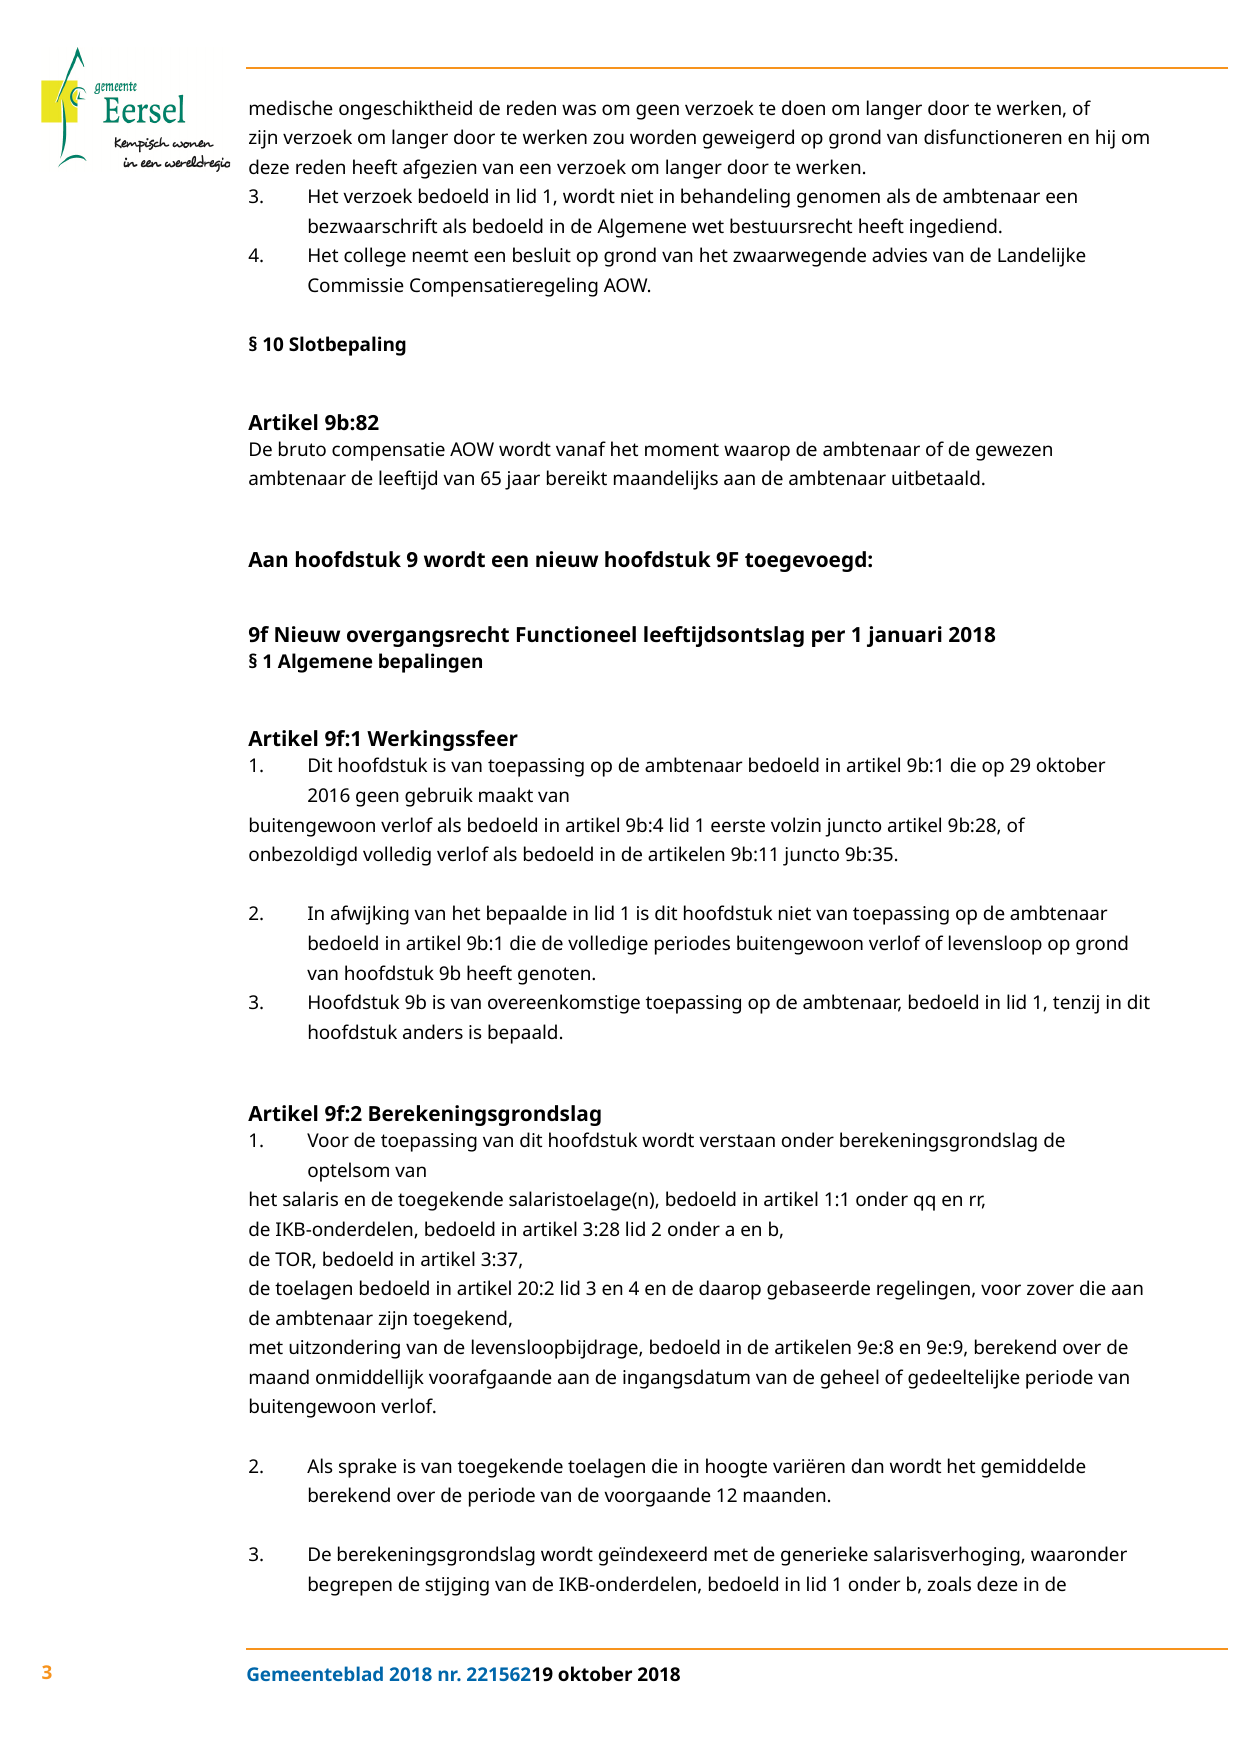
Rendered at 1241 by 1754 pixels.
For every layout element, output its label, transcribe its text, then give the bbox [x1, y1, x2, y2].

text Aan hoofdstuk 9 wordt een nieuw hoofdstuk 9F toegevoegd: [248, 546, 1152, 574]
text het salaris en de toegekende salaristoelage(n), bedoeld in artikel 1:1 onder qq en rr, [248, 1187, 1152, 1212]
list Het verzoek bedoeld in lid 1, wordt niet in behandeling genomen als de ambtenaar een bezwaarschrift als bedoeld in de Algemene wet bestuursrecht heeft ingediend. [248, 183, 1152, 239]
list Dit hoofdstuk is van toepassing op de ambtenaar bedoeld in artikel 9b:1 die op 29 oktober 2016 geen gebruik maakt van [248, 753, 1152, 808]
text § 1 Algemene bepalingen [248, 648, 1152, 674]
text met uitzondering van de levensloopbijdrage, bedoeld in de artikelen 9e:8 en 9e:9, berekend over de maand onmiddellijk voorafgaande aan de ingangsdatum van de geheel of gedeeltelijke periode van buitengewoon verlof. [248, 1334, 1152, 1419]
list In afwijking van het bepaalde in lid 1 is dit hoofdstuk niet van toepassing op de ambtenaar bedoeld in artikel 9b:1 die de volledige periodes buitengewoon verlof of levensloop op grond van hoofdstuk 9b heeft genoten. [248, 901, 1152, 986]
text medische ongeschiktheid de reden was om geen verzoek te doen om langer door te werken, of [248, 95, 1152, 121]
text de TOR, bedoeld in artikel 3:37, [248, 1246, 1152, 1271]
text Artikel 9f:2 Berekeningsgrondslag [248, 1099, 1152, 1127]
text 9f Nieuw overgangsrecht Functioneel leeftijdsontslag per 1 januari 2018 [248, 620, 1152, 648]
text Artikel 9b:82 [248, 408, 1152, 436]
text de IKB-onderdelen, bedoeld in artikel 3:28 lid 2 onder a en b, [248, 1216, 1152, 1242]
text § 10 Slotbepaling [248, 331, 1152, 357]
list Het college neemt een besluit op grond van het zwaarwegende advies van de Landelijke Commissie Compensatieregeling AOW. [248, 243, 1152, 298]
text onbezoldigd volledig verlof als bedoeld in de artikelen 9b:11 juncto 9b:35. [248, 841, 1152, 867]
list Als sprake is van toegekende toelagen die in hoogte variëren dan wordt het gemiddelde berekend over de periode van de voorgaande 12 maanden. [248, 1453, 1152, 1508]
list De berekeningsgrondslag wordt geïndexeerd met de generieke salarisverhoging, waaronder begrepen de stijging van de IKB-onderdelen, bedoeld in lid 1 onder b, zoals deze in de [248, 1542, 1152, 1597]
list Hoofdstuk 9b is van overeenkomstige toepassing op de ambtenaar, bedoeld in lid 1, tenzij in dit hoofdstuk anders is bepaald. [248, 989, 1152, 1045]
picture [41, 47, 231, 172]
list Voor de toepassing van dit hoofdstuk wordt verstaan onder berekeningsgrondslag de optelsom van [248, 1127, 1152, 1183]
text Artikel 9f:1 Werkingssfeer [248, 724, 1152, 753]
text de toelagen bedoeld in artikel 20:2 lid 3 en 4 en de daarop gebaseerde regelingen, voor zover die aan de ambtenaar zijn toegekend, [248, 1275, 1152, 1331]
text zijn verzoek om langer door te werken zou worden geweigerd op grond van disfunctioneren en hij om deze reden heeft afgezien van een verzoek om langer door te werken. [248, 124, 1152, 180]
text De bruto compensatie AOW wordt vanaf het moment waarop de ambtenaar of de gewezen ambtenaar de leeftijd van 65 jaar bereikt maandelijks aan de ambtenaar uitbetaald. [248, 436, 1152, 491]
text buitengewoon verlof als bedoeld in artikel 9b:4 lid 1 eerste volzin juncto artikel 9b:28, of [248, 812, 1152, 838]
